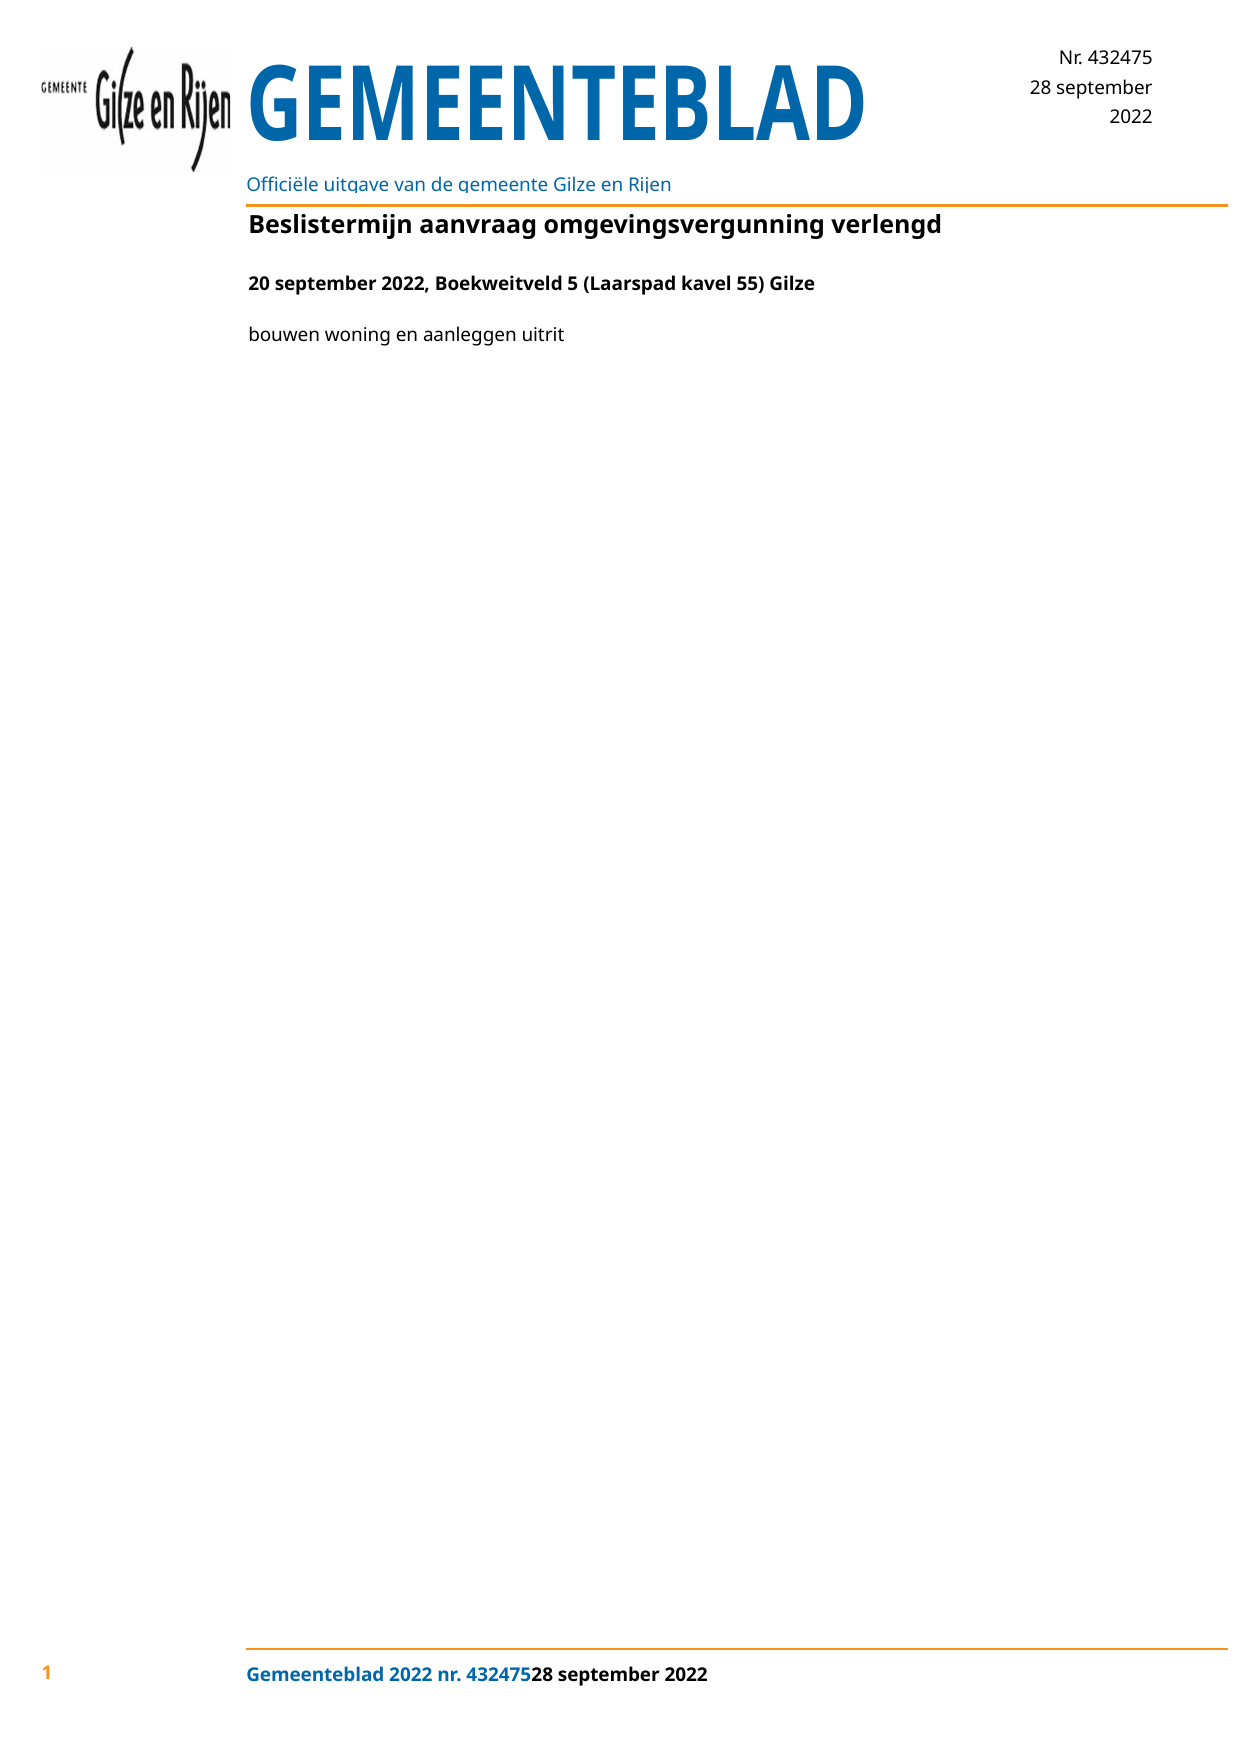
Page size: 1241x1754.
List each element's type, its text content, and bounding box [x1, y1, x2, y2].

text 20 september 2022, Boekweitveld 5 (Laarspad kavel 55) Gilze [248, 270, 1152, 296]
text bouwen woning en aanleggen uitrit [248, 321, 1152, 346]
text Beslistermijn aanvraag omgevingsvergunning verlengd [248, 207, 1152, 241]
picture [41, 47, 231, 172]
